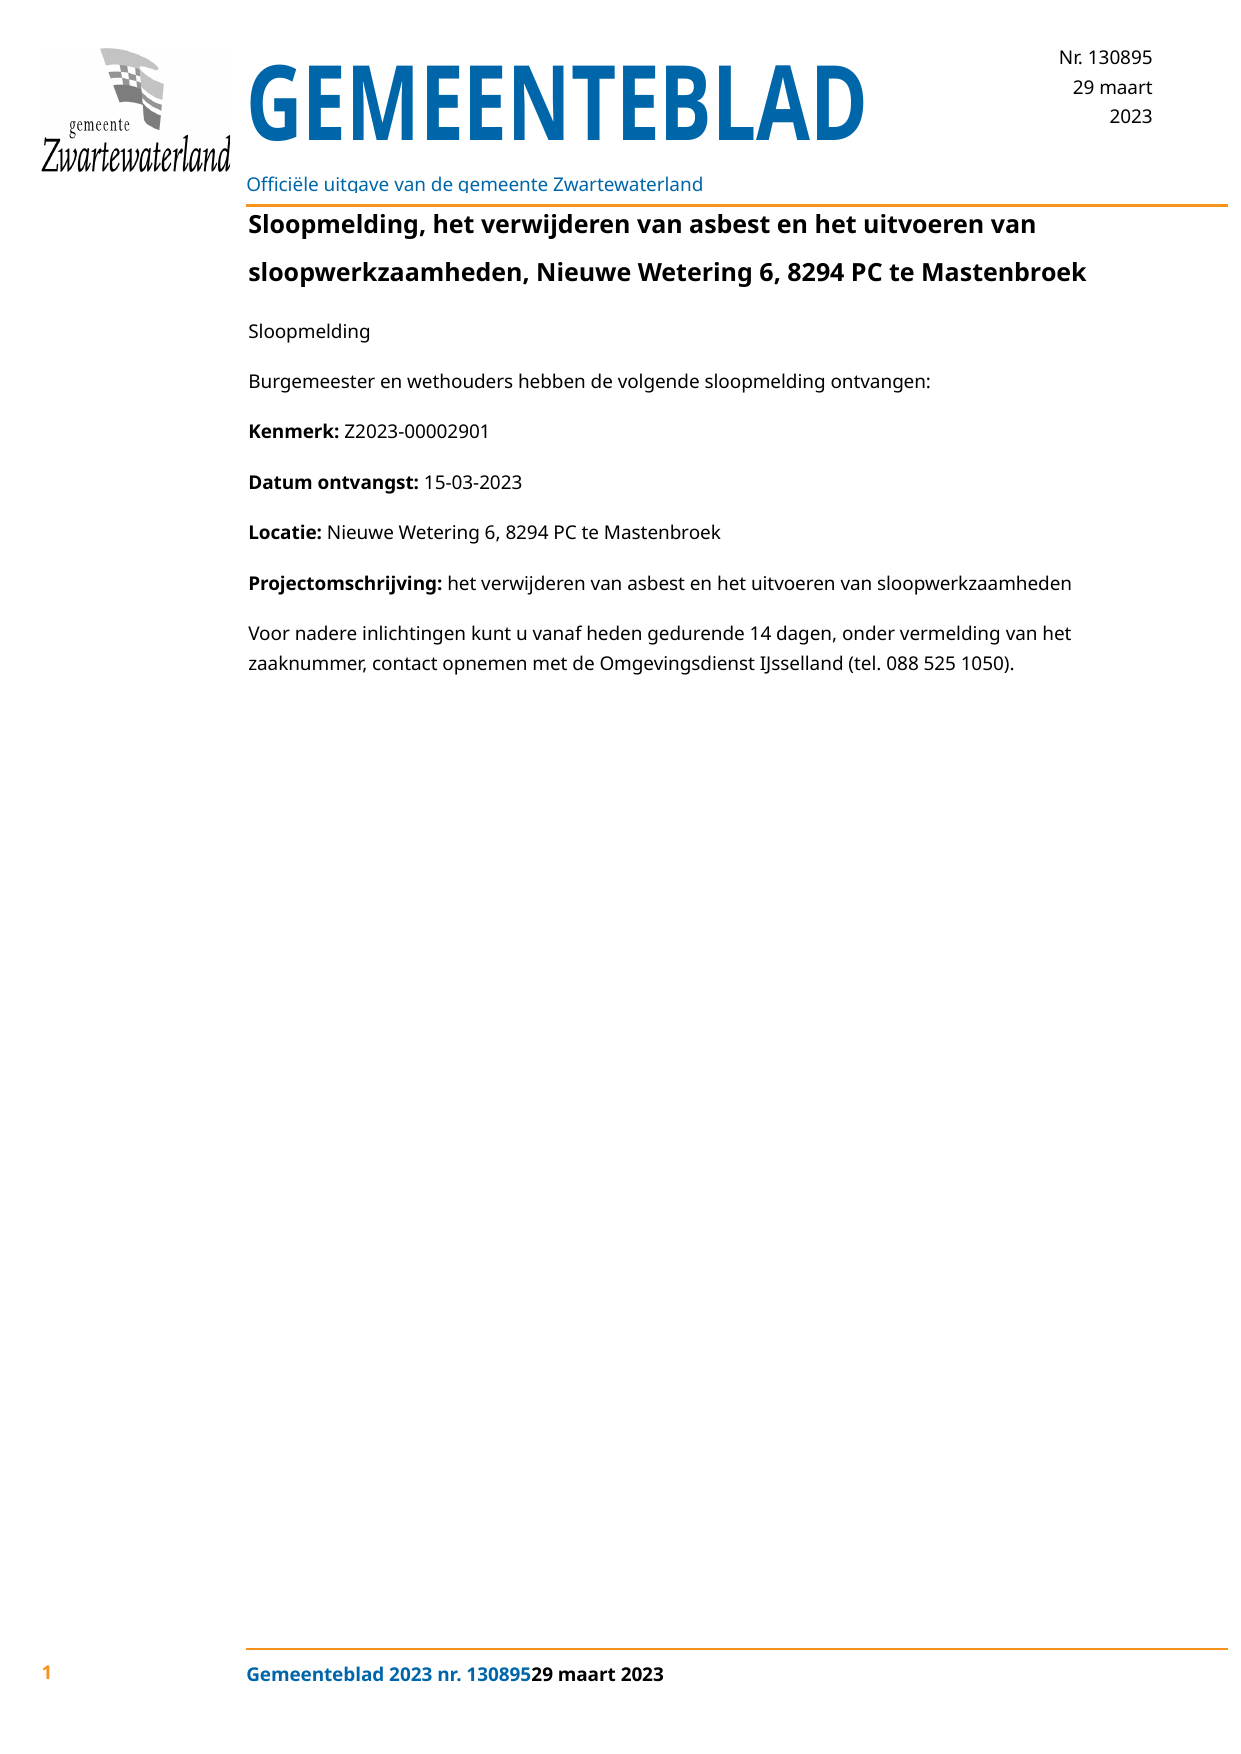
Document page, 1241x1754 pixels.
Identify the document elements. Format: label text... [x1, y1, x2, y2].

text Sloopmelding, het verwijderen van asbest en het uitvoeren van sloopwerkzaamheden, Nieuwe Wetering 6, 8294 PC te Mastenbroek [248, 207, 1152, 288]
text Datum ontvangst: 15-03-2023 [248, 469, 1152, 495]
text Burgemeester en wethouders hebben de volgende sloopmelding ontvangen: [248, 368, 1152, 394]
text Locatie: Nieuwe Wetering 6, 8294 PC te Mastenbroek [248, 519, 1152, 545]
text Voor nadere inlichtingen kunt u vanaf heden gedurende 14 dagen, onder vermelding van het zaaknummer, contact opnemen met de Omgevingsdienst IJsselland (tel. 088 525 1050). [248, 620, 1152, 676]
text Kenmerk: Z2023-00002901 [248, 419, 1152, 444]
text Sloopmelding [248, 318, 1152, 344]
text Projectomschrijving: het verwijderen van asbest en het uitvoeren van sloopwerkzaamheden [248, 570, 1152, 596]
picture [41, 47, 231, 172]
